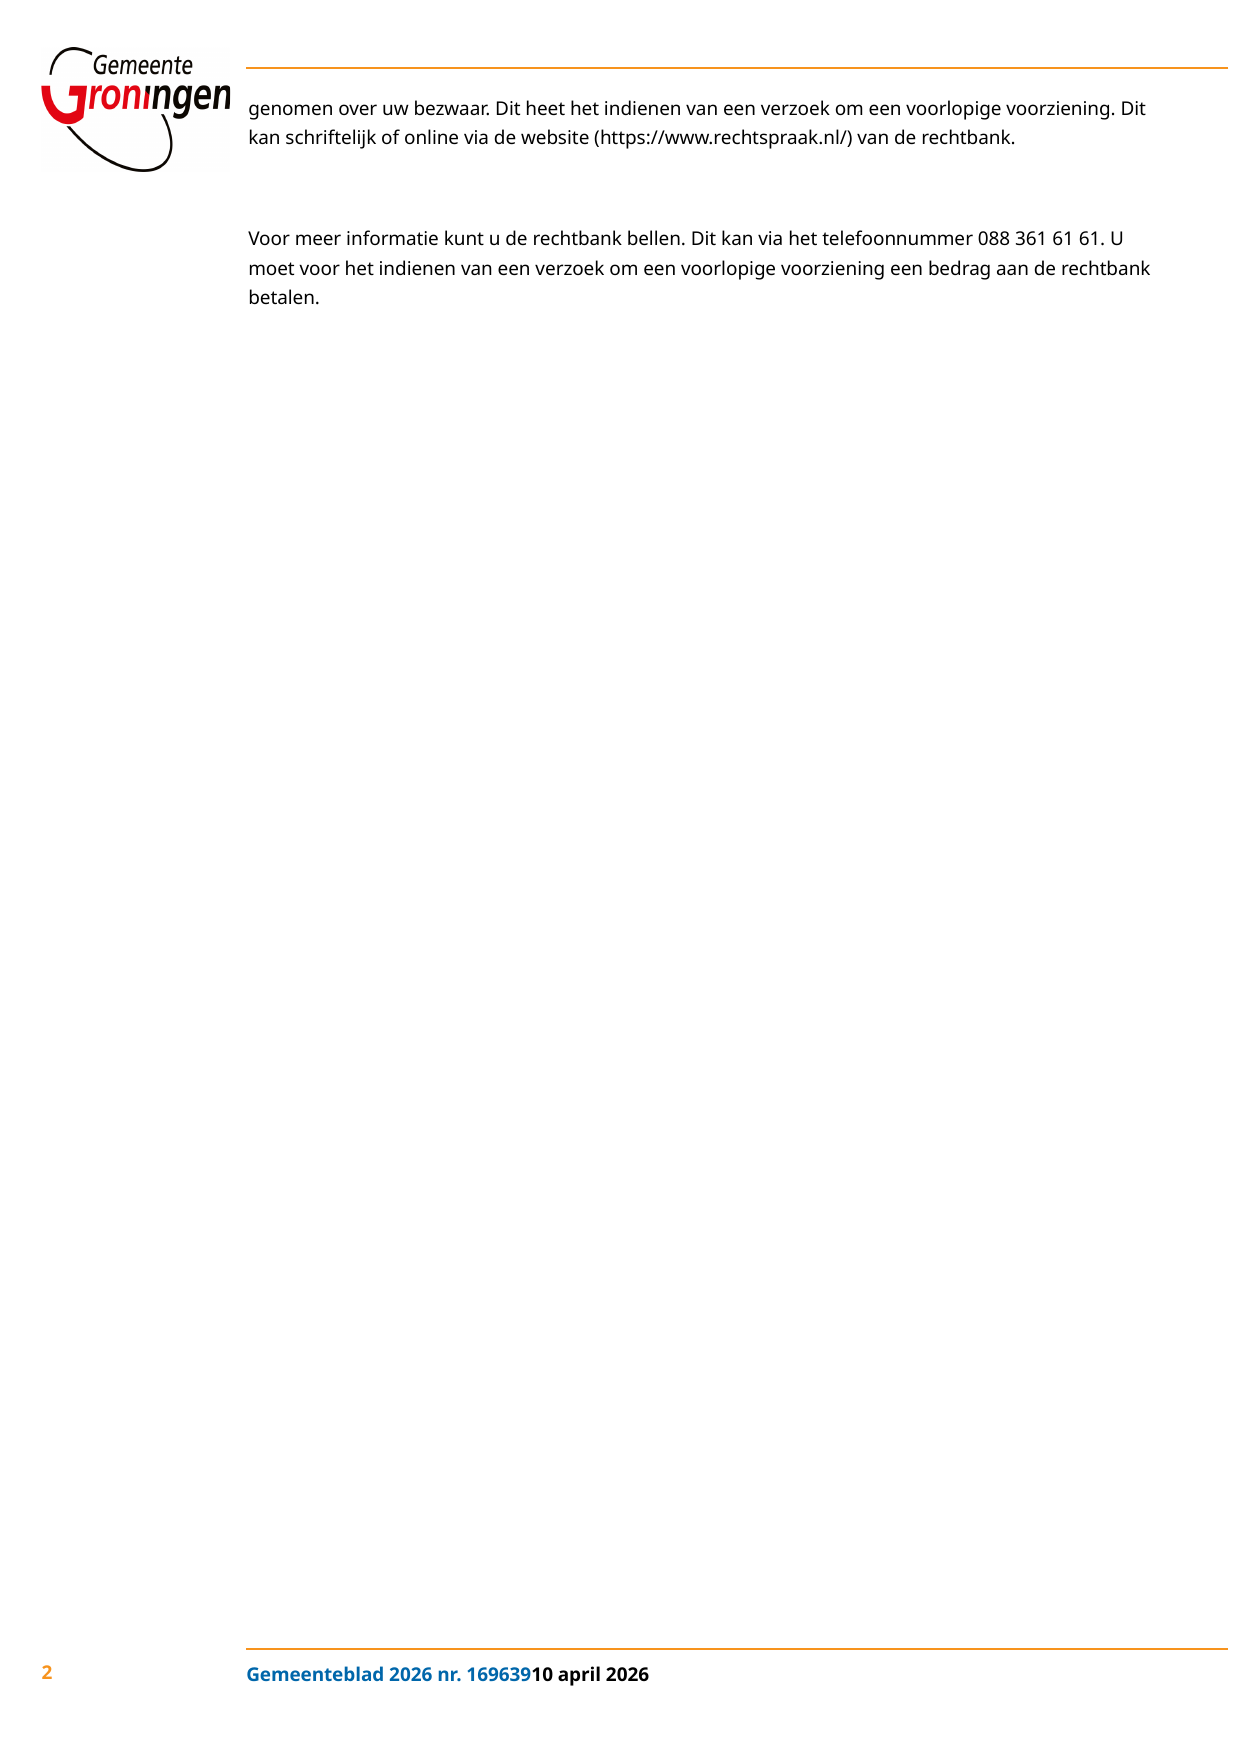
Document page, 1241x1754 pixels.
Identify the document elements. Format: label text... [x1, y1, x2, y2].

picture [41, 47, 231, 172]
text genomen over uw bezwaar. Dit heet het indienen van een verzoek om een voorlopige voorziening. Dit kan schriftelijk of online via de website (https://www.rechtspraak.nl/) van de rechtbank. [248, 95, 1152, 150]
text Voor meer informatie kunt u de rechtbank bellen. Dit kan via het telefoonnummer 088 361 61 61. U moet voor het indienen van een verzoek om een voorlopige voorziening een bedrag aan de rechtbank betalen. [248, 225, 1152, 310]
